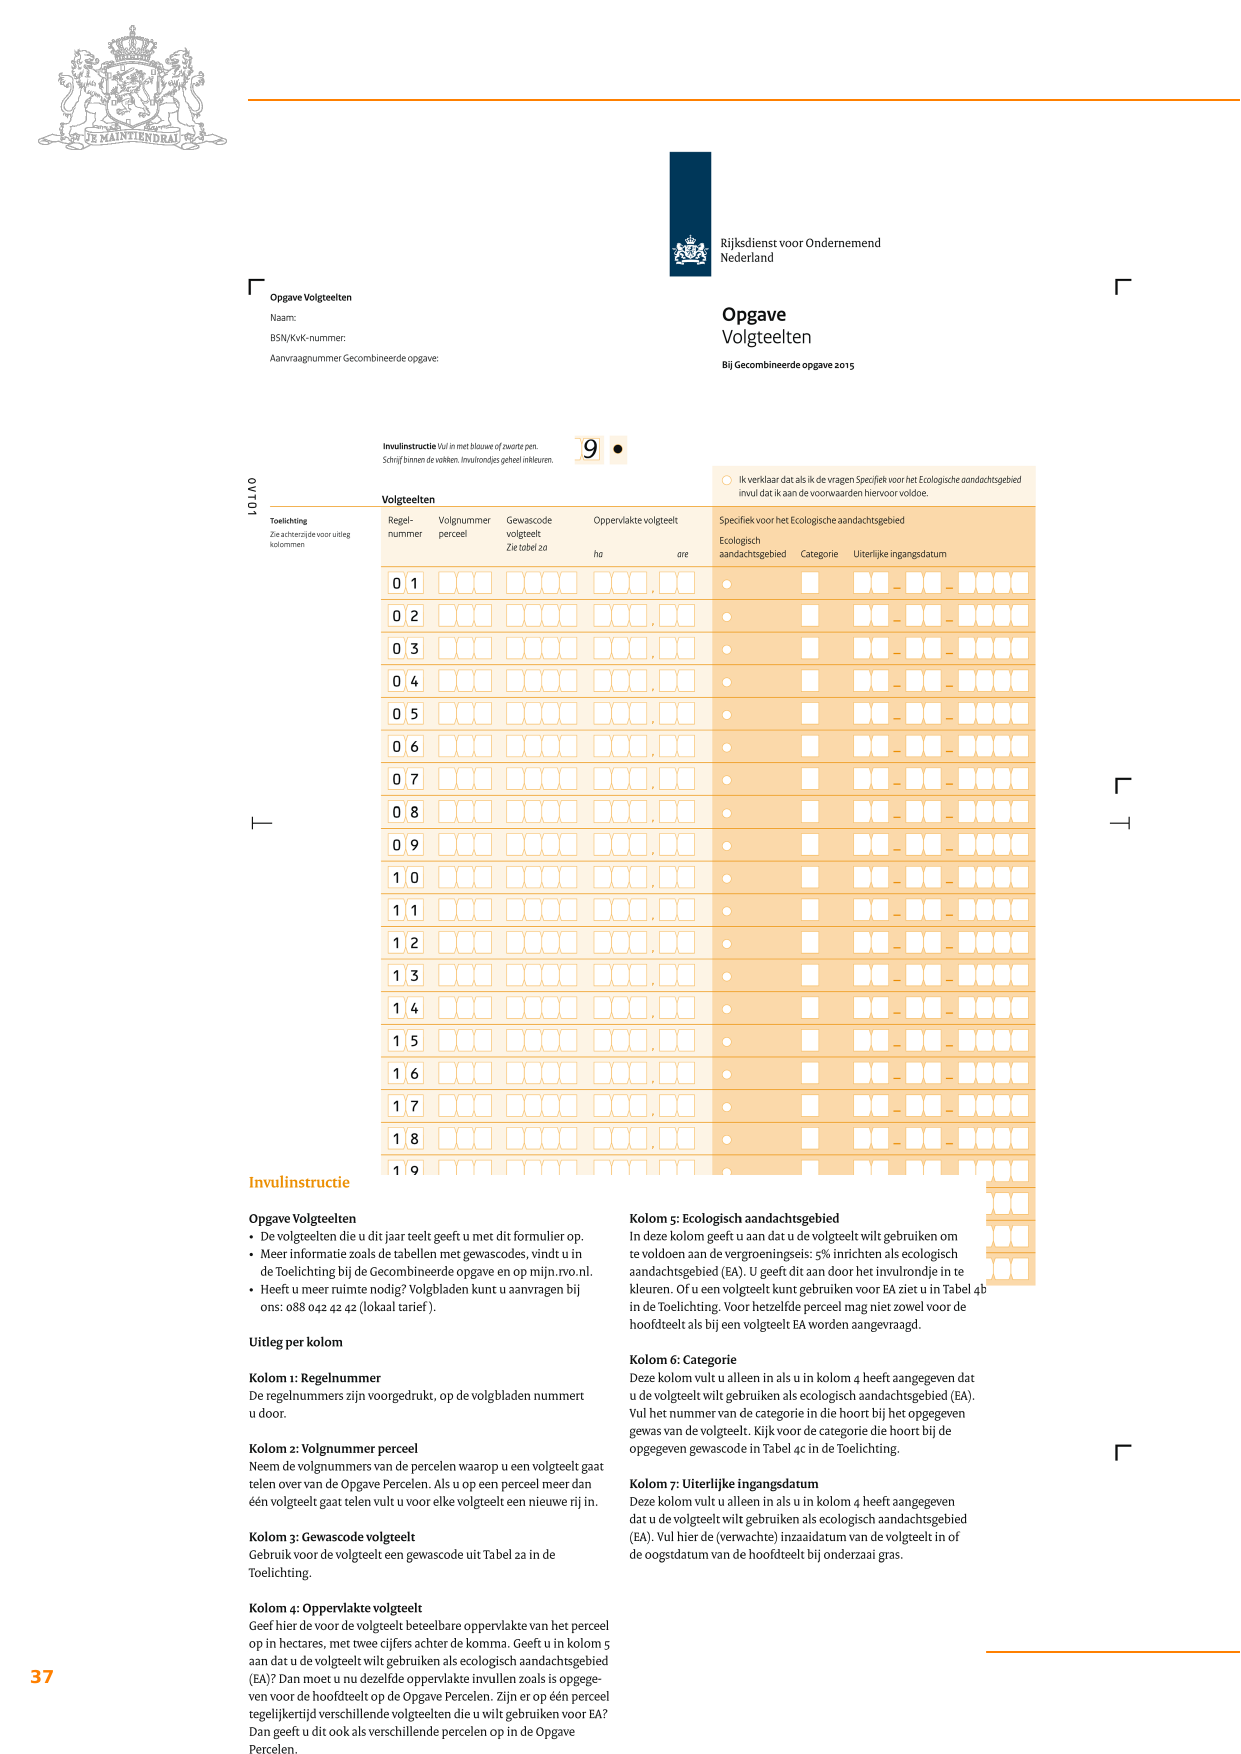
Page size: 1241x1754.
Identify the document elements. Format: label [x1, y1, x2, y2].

picture [38, 25, 227, 150]
picture [248, 151, 1134, 1754]
